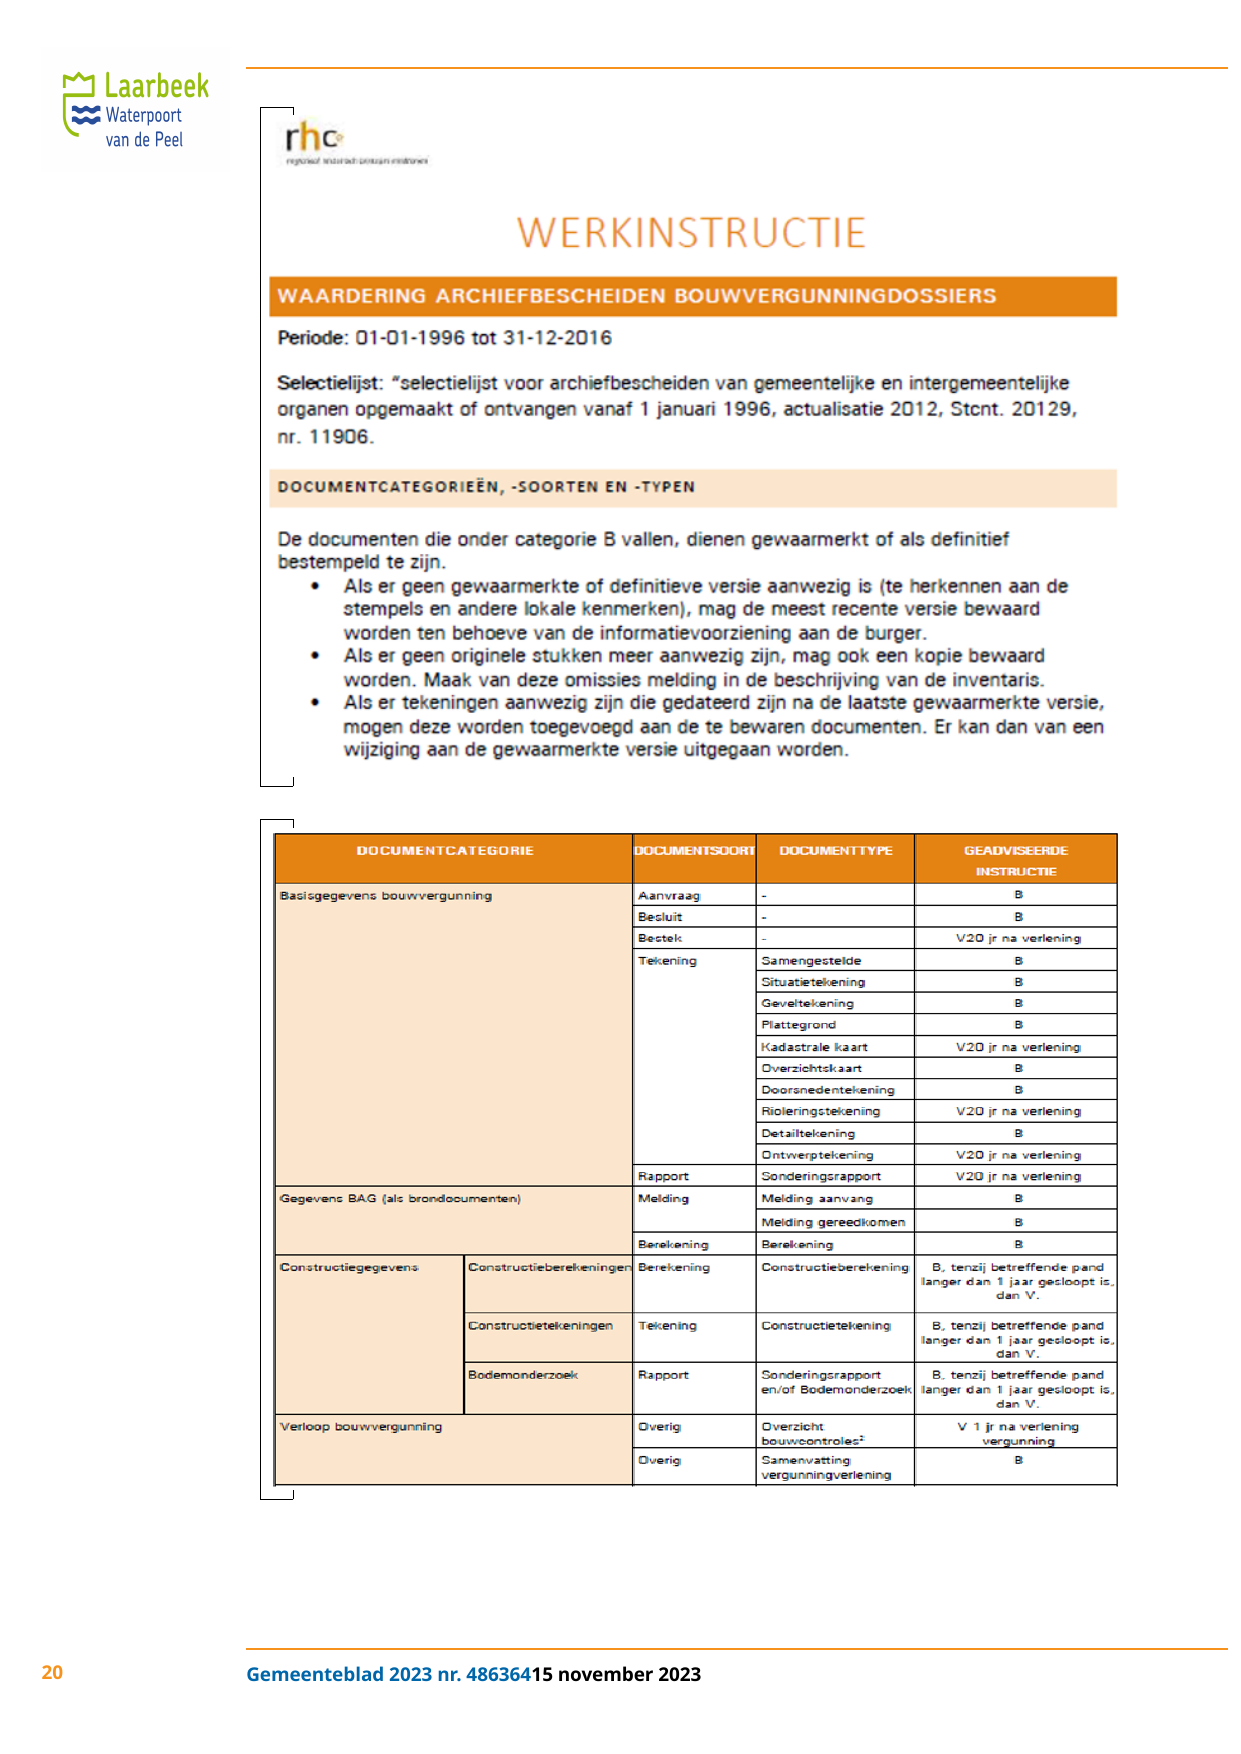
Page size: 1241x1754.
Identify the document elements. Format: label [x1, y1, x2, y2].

picture [268, 115, 1125, 777]
picture [268, 828, 1125, 1490]
picture [41, 47, 231, 172]
